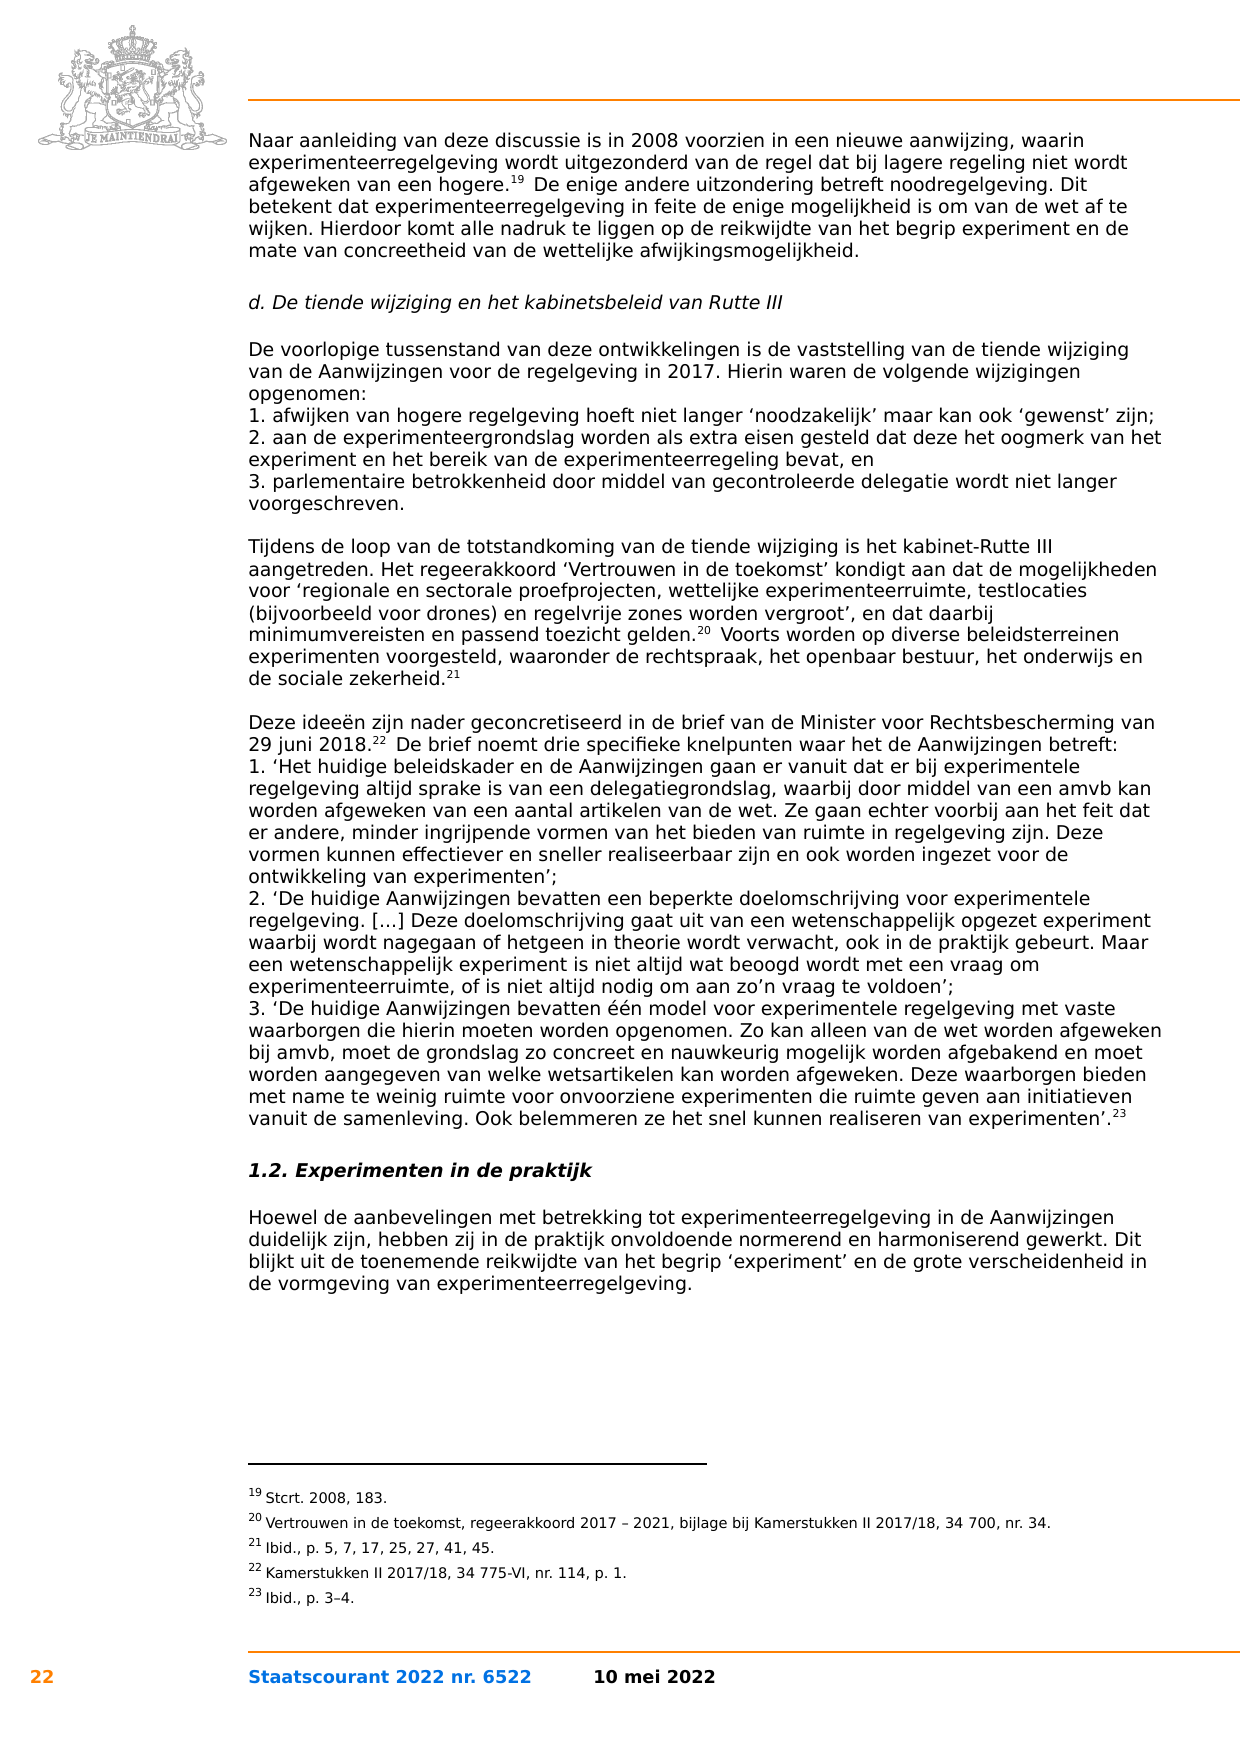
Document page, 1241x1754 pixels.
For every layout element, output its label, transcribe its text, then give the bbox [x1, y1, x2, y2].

text 3. ‘De huidige Aanwijzingen bevatten één model voor experimentele regelgeving met vaste waarborgen die hierin moeten worden opgenomen. Zo kan alleen van de wet worden afgeweken bij amvb, moet de grondslag zo concreet en nauwkeurig mogelijk worden afgebakend en moet worden aangegeven van welke wetsartikelen kan worden afgeweken. Deze waarborgen bieden met name te weinig ruimte voor onvoorziene experimenten die ruimte geven aan initiatieven vanuit de samenleving. Ook belemmeren ze het snel kunnen realiseren van experimenten’. [248, 998, 1163, 1130]
text Tijdens de loop van de totstandkoming van de tiende wijziging is het kabinet-Rutte III aangetreden. Het regeerakkoord ‘Vertrouwen in de toekomst’ kondigt aan dat de mogelijkheden voor ‘regionale en sectorale proefprojecten, wettelijke experimenteerruimte, testlocaties (bijvoorbeeld voor drones) en regelvrije zones worden vergroot’, en dat daarbij minimumvereisten en passend toezicht gelden. Voorts worden op diverse beleidsterreinen experimenten voorgesteld, waaronder de rechtspraak, het openbaar bestuur, het onderwijs en de sociale zekerheid. [248, 536, 1163, 690]
text Ibid., p. 5, 7, 17, 25, 27, 41, 45. [248, 1536, 1163, 1558]
text Hoewel de aanbevelingen met betrekking tot experimenteerregelgeving in de Aanwijzingen duidelijk zijn, hebben zij in de praktijk onvoldoende normerend en harmoniserend gewerkt. Dit blijkt uit de toenemende reikwijdte van het begrip ‘experiment’ en de grote verscheidenheid in de vormgeving van experimenteerregelgeving. [248, 1207, 1163, 1295]
text Kamerstukken II 2017/18, 34 775-VI, nr. 114, p. 1. [248, 1561, 1163, 1583]
subtitle 1.2. Experimenten in de praktijk [248, 1160, 1163, 1182]
text Ibid., p. 3–4. [248, 1586, 1163, 1608]
text De voorlopige tussenstand van deze ontwikkelingen is de vaststelling van de tiende wijziging van de Aanwijzingen voor de regelgeving in 2017. Hierin waren de volgende wijzigingen opgenomen: [248, 339, 1163, 405]
text 1. ‘Het huidige beleidskader en de Aanwijzingen gaan er vanuit dat er bij experimentele regelgeving altijd sprake is van een delegatiegrondslag, waarbij door middel van een amvb kan worden afgeweken van een aantal artikelen van de wet. Ze gaan echter voorbij aan het feit dat er andere, minder ingrijpende vormen van het bieden van ruimte in regelgeving zijn. Deze vormen kunnen effectiever en sneller realiseerbaar zijn en ook worden ingezet voor de ontwikkeling van experimenten’; [248, 756, 1163, 888]
text 1. afwijken van hogere regelgeving hoeft niet langer ‘noodzakelijk’ maar kan ook ‘gewenst’ zijn; [248, 405, 1163, 427]
text Vertrouwen in de toekomst, regeerakkoord 2017 – 2021, bijlage bij Kamerstukken II 2017/18, 34 700, nr. 34. [248, 1511, 1163, 1533]
subtitle d. De tiende wijziging en het kabinetsbeleid van Rutte III [248, 292, 1163, 314]
text Naar aanleiding van deze discussie is in 2008 voorzien in een nieuwe aanwijzing, waarin experimenteerregelgeving wordt uitgezonderd van de regel dat bij lagere regeling niet wordt afgeweken van een hogere. De enige andere uitzondering betreft noodregelgeving. Dit betekent dat experimenteerregelgeving in feite de enige mogelijkheid is om van de wet af te wijken. Hierdoor komt alle nadruk te liggen op de reikwijdte van het begrip experiment en de mate van concreetheid van de wettelijke afwijkingsmogelijkheid. [248, 130, 1163, 262]
text 3. parlementaire betrokkenheid door middel van gecontroleerde delegatie wordt niet langer voorgeschreven. [248, 471, 1163, 514]
picture [38, 25, 227, 150]
text 2. ‘De huidige Aanwijzingen bevatten een beperkte doelomschrijving voor experimentele regelgeving. [...] Deze doelomschrijving gaat uit van een wetenschappelijk opgezet experiment waarbij wordt nagegaan of hetgeen in theorie wordt verwacht, ook in de praktijk gebeurt. Maar een wetenschappelijk experiment is niet altijd wat beoogd wordt met een vraag om experimenteerruimte, of is niet altijd nodig om aan zo’n vraag te voldoen’; [248, 888, 1163, 998]
text 2. aan de experimenteergrondslag worden als extra eisen gesteld dat deze het oogmerk van het experiment en het bereik van de experimenteerregeling bevat, en [248, 427, 1163, 471]
text Stcrt. 2008, 183. [248, 1486, 1163, 1508]
text Deze ideeën zijn nader geconcretiseerd in de brief van de Minister voor Rechtsbescherming van 29 juni 2018. De brief noemt drie specifieke knelpunten waar het de Aanwijzingen betreft: [248, 712, 1163, 756]
